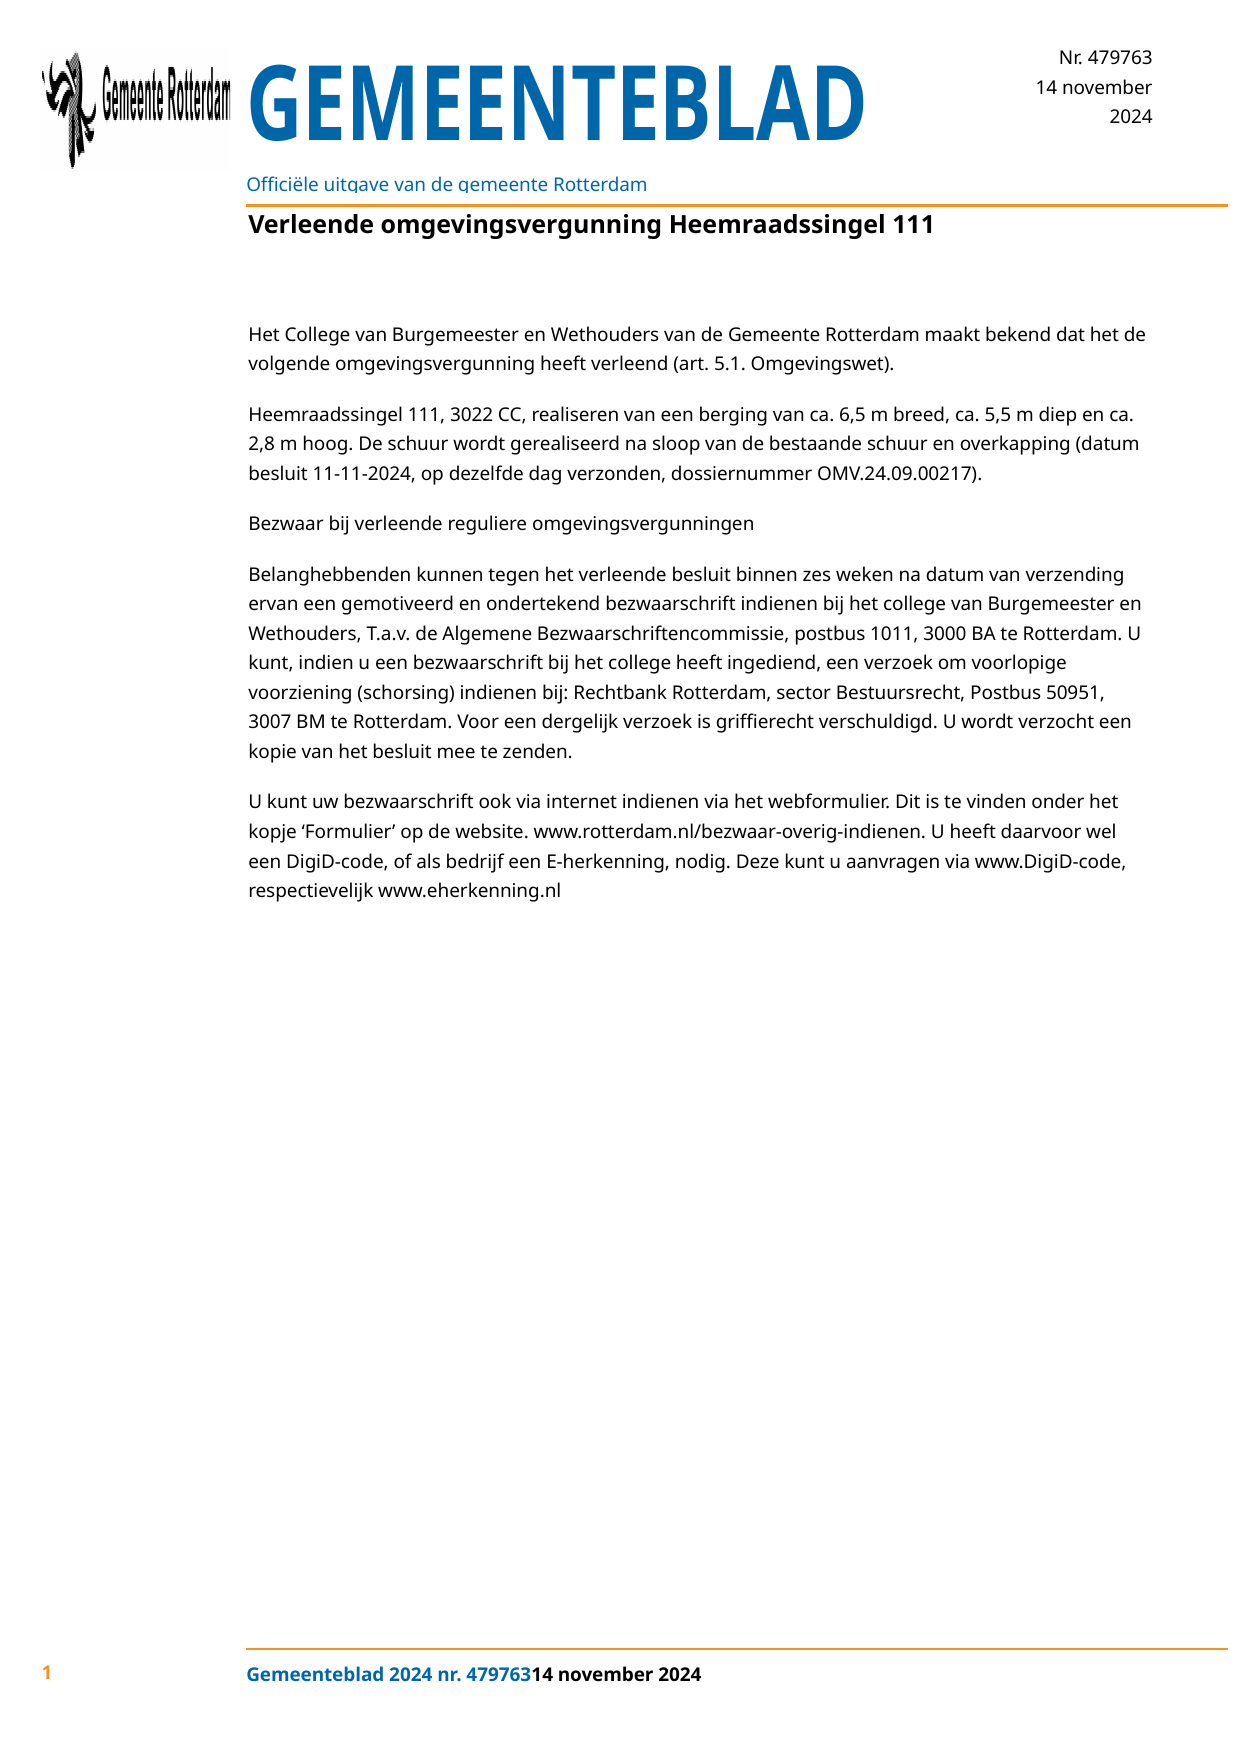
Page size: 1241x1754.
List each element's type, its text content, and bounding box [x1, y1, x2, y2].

text Verleende omgevingsvergunning Heemraadssingel 111 [248, 207, 1152, 241]
text Bezwaar bij verleende reguliere omgevingsvergunningen [248, 510, 1152, 536]
text Belanghebbenden kunnen tegen het verleende besluit binnen zes weken na datum van verzending ervan een gemotiveerd en ondertekend bezwaarschrift indienen bij het college van Burgemeester en Wethouders, T.a.v. de Algemene Bezwaarschriftencommissie, postbus 1011, 3000 BA te Rotterdam. U kunt, indien u een bezwaarschrift bij het college heeft ingediend, een verzoek om voorlopige voorziening (schorsing) indienen bij: Rechtbank Rotterdam, sector Bestuursrecht, Postbus 50951, 3007 BM te Rotterdam. Voor een dergelijk verzoek is griffierecht verschuldigd. U wordt verzocht een kopie van het besluit mee te zenden. [248, 561, 1152, 764]
picture [41, 47, 231, 172]
text Heemraadssingel 111, 3022 CC, realiseren van een berging van ca. 6,5 m breed, ca. 5,5 m diep en ca. 2,8 m hoog. De schuur wordt gerealiseerd na sloop van de bestaande schuur en overkapping (datum besluit 11-11-2024, op dezelfde dag verzonden, dossiernummer OMV.24.09.00217). [248, 401, 1152, 486]
text Het College van Burgemeester en Wethouders van de Gemeente Rotterdam maakt bekend dat het de volgende omgevingsvergunning heeft verleend (art. 5.1. Omgevingswet). [248, 321, 1152, 376]
text U kunt uw bezwaarschrift ook via internet indienen via het webformulier. Dit is te vinden onder het kopje ‘Formulier’ op de website. www.rotterdam.nl/bezwaar-overig-indienen. U heeft daarvoor wel een DigiD-code, of als bedrijf een E-herkenning, nodig. Deze kunt u aanvragen via www.DigiD-code, respectievelijk www.eherkenning.nl [248, 789, 1152, 903]
